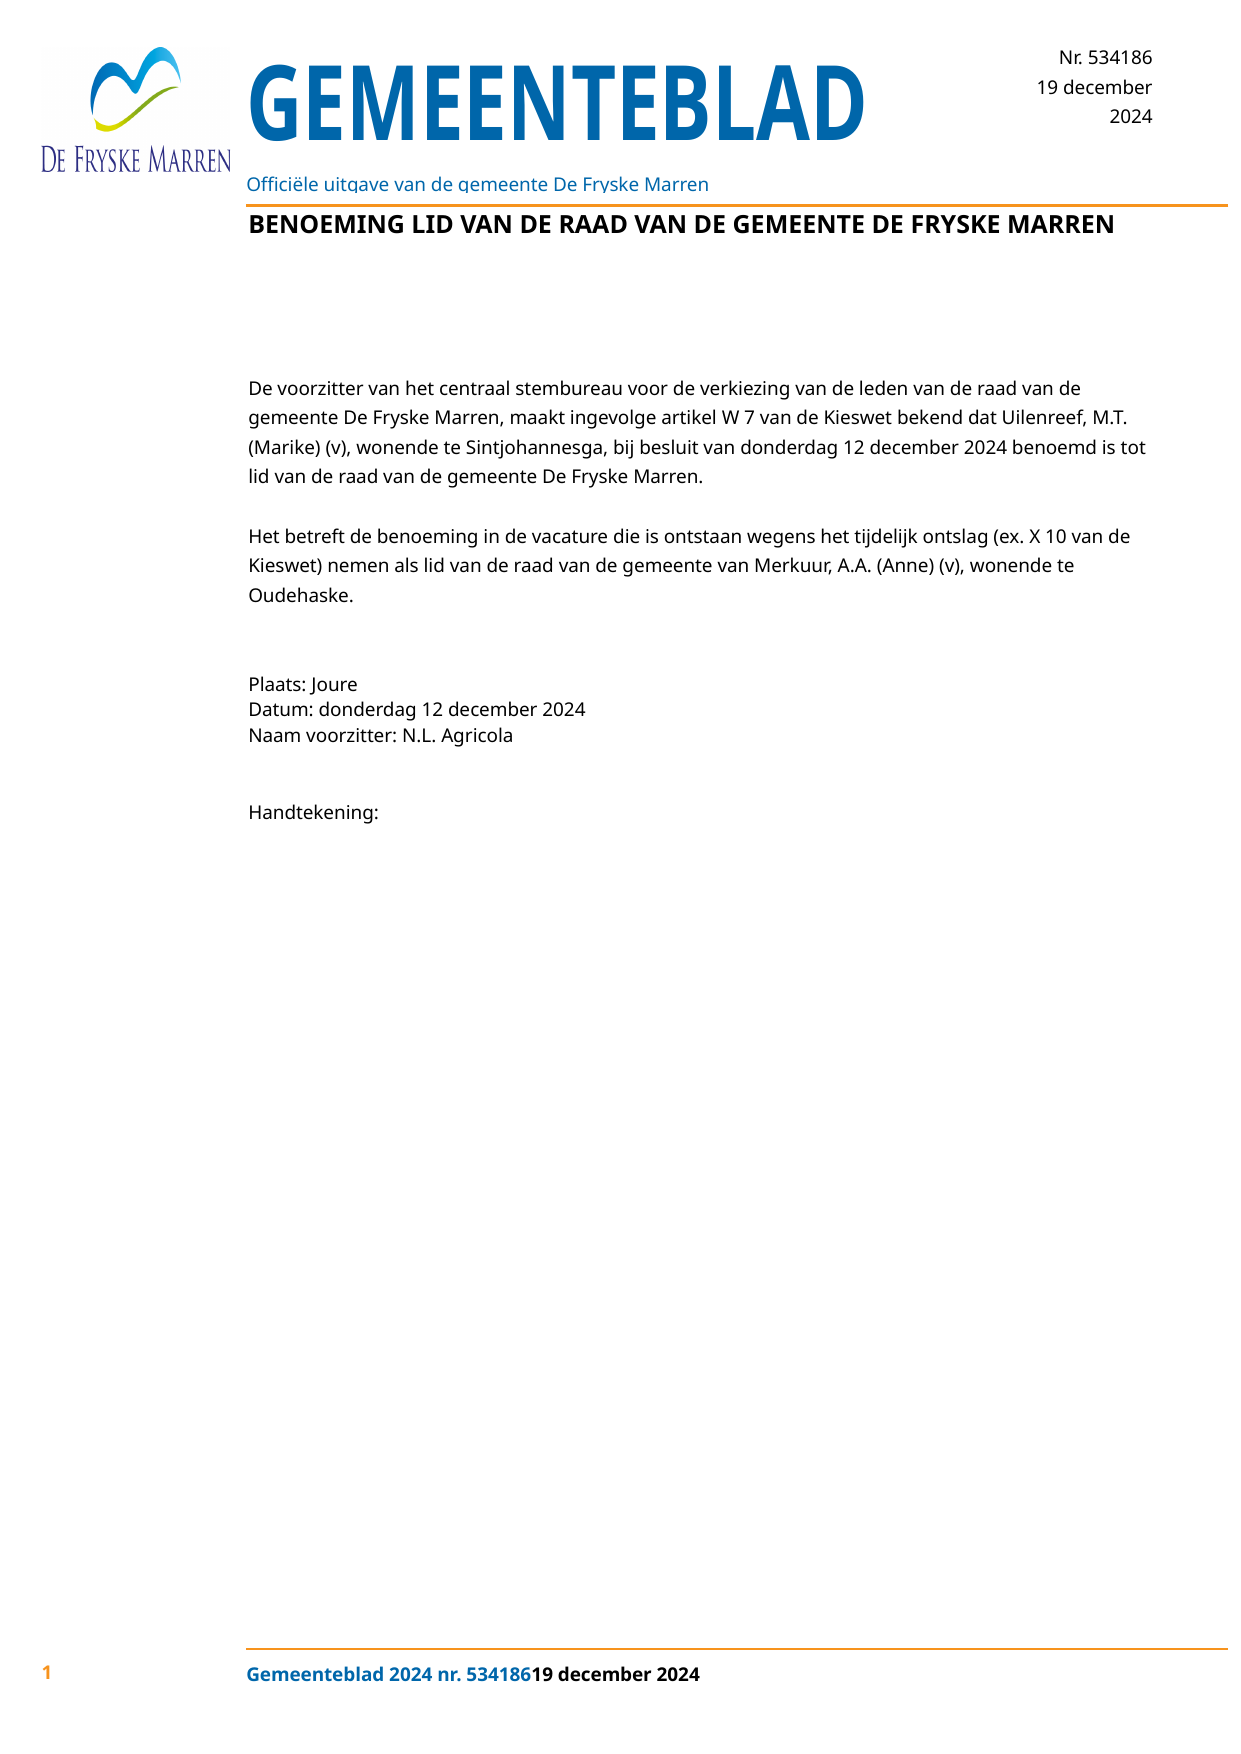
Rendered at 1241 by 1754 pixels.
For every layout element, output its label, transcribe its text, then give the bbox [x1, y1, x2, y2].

text BENOEMING LID VAN DE RAAD VAN DE GEMEENTE DE FRYSKE MARREN [248, 207, 1152, 241]
text Het betreft de benoeming in de vacature die is ontstaan wegens het tijdelijk ontslag (ex. X 10 van de Kieswet) nemen als lid van de raad van de gemeente van Merkuur, A.A. (Anne) (v), wonende te Oudehaske. [248, 523, 1152, 608]
text Naam voorzitter: N.L. Agricola [248, 722, 1152, 748]
text Plaats: Joure [248, 671, 1152, 696]
picture [41, 47, 231, 172]
text Handtekening: [248, 799, 1152, 825]
text De voorzitter van het centraal stembureau voor de verkiezing van de leden van de raad van de gemeente De Fryske Marren, maakt ingevolge artikel W 7 van de Kieswet bekend dat Uilenreef, M.T. (Marike) (v), wonende te Sintjohannesga, bij besluit van donderdag 12 december 2024 benoemd is tot lid van de raad van de gemeente De Fryske Marren. [248, 375, 1152, 489]
text Datum: donderdag 12 december 2024 [248, 696, 1152, 722]
